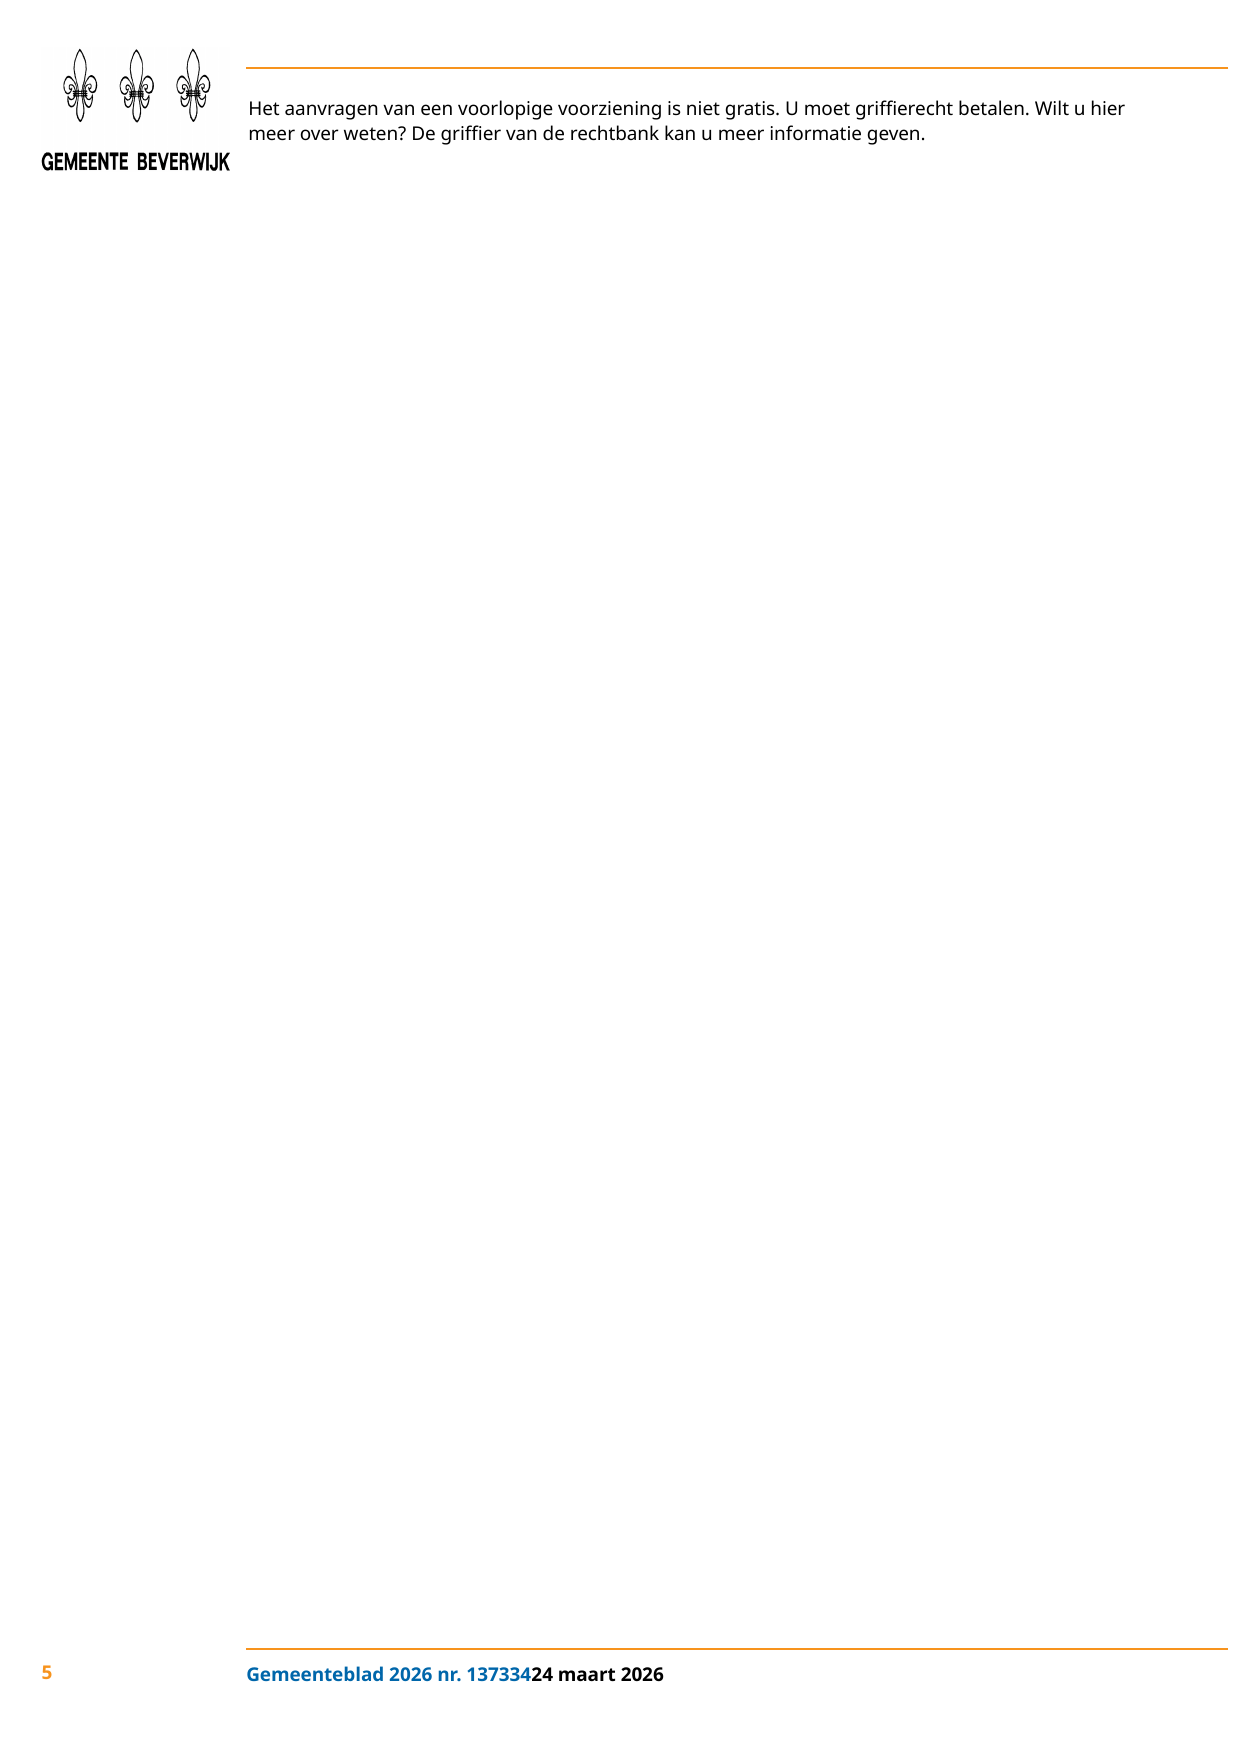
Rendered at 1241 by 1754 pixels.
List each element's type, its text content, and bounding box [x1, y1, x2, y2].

text Het aanvragen van een voorlopige voorziening is niet gratis. U moet griffierecht betalen. Wilt u hier meer over weten? De griffier van de rechtbank kan u meer informatie geven. [248, 95, 1152, 146]
picture [41, 47, 231, 172]
